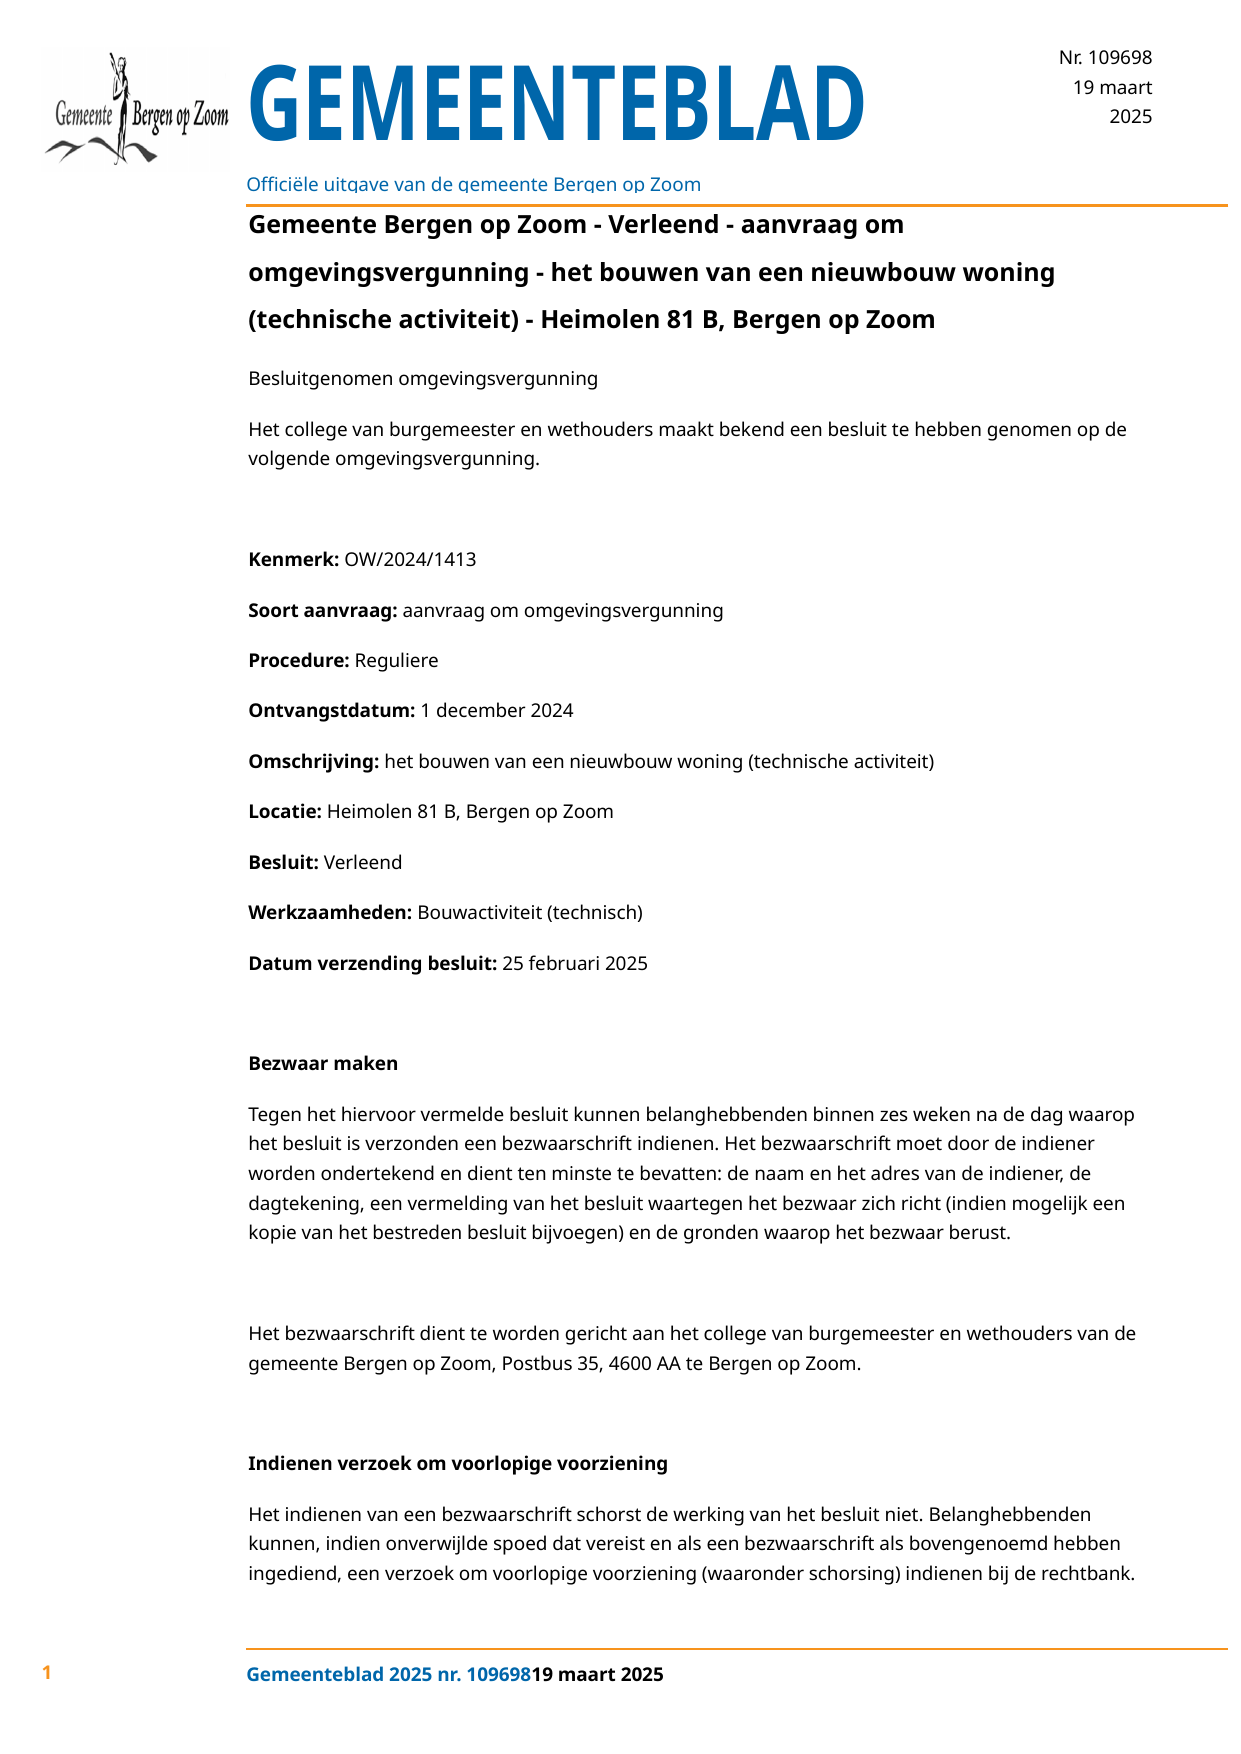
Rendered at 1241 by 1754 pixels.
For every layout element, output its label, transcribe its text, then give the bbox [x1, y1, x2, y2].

text Omschrijving: het bouwen van een nieuwbouw woning (technische activiteit) [248, 748, 1152, 774]
text Procedure: Reguliere [248, 647, 1152, 673]
text Kenmerk: OW/2024/1413 [248, 546, 1152, 572]
text Locatie: Heimolen 81 B, Bergen op Zoom [248, 798, 1152, 824]
text Gemeente Bergen op Zoom - Verleend - aanvraag om omgevingsvergunning - het bouwen van een nieuwbouw woning (technische activiteit) - Heimolen 81 B, Bergen op Zoom [248, 207, 1152, 336]
text Het college van burgemeester en wethouders maakt bekend een besluit te hebben genomen op de volgende omgevingsvergunning. [248, 416, 1152, 471]
text Soort aanvraag: aanvraag om omgevingsvergunning [248, 597, 1152, 622]
text Besluit: Verleend [248, 849, 1152, 874]
text Het indienen van een bezwaarschrift schorst de werking van het besluit niet. Belanghebbenden kunnen, indien onverwijlde spoed dat vereist en als een bezwaarschrift als bovengenoemd hebben ingediend, een verzoek om voorlopige voorziening (waaronder schorsing) indienen bij de rechtbank. [248, 1501, 1152, 1586]
text Indienen verzoek om voorlopige voorziening [248, 1451, 1152, 1476]
text Tegen het hiervoor vermelde besluit kunnen belanghebbenden binnen zes weken na de dag waarop het besluit is verzonden een bezwaarschrift indienen. Het bezwaarschrift moet door de indiener worden ondertekend en dient ten minste te bevatten: de naam en het adres van de indiener, de dagtekening, een vermelding van het besluit waartegen het bezwaar zich richt (indien mogelijk een kopie van het bestreden besluit bijvoegen) en de gronden waarop het bezwaar berust. [248, 1101, 1152, 1245]
text Het bezwaarschrift dient te worden gericht aan het college van burgemeester en wethouders van de gemeente Bergen op Zoom, Postbus 35, 4600 AA te Bergen op Zoom. [248, 1320, 1152, 1375]
text Bezwaar maken [248, 1051, 1152, 1076]
text Datum verzending besluit: 25 februari 2025 [248, 950, 1152, 975]
text Besluitgenomen omgevingsvergunning [248, 366, 1152, 391]
text Ontvangstdatum: 1 december 2024 [248, 698, 1152, 723]
picture [41, 47, 231, 172]
text Werkzaamheden: Bouwactiviteit (technisch) [248, 899, 1152, 925]
